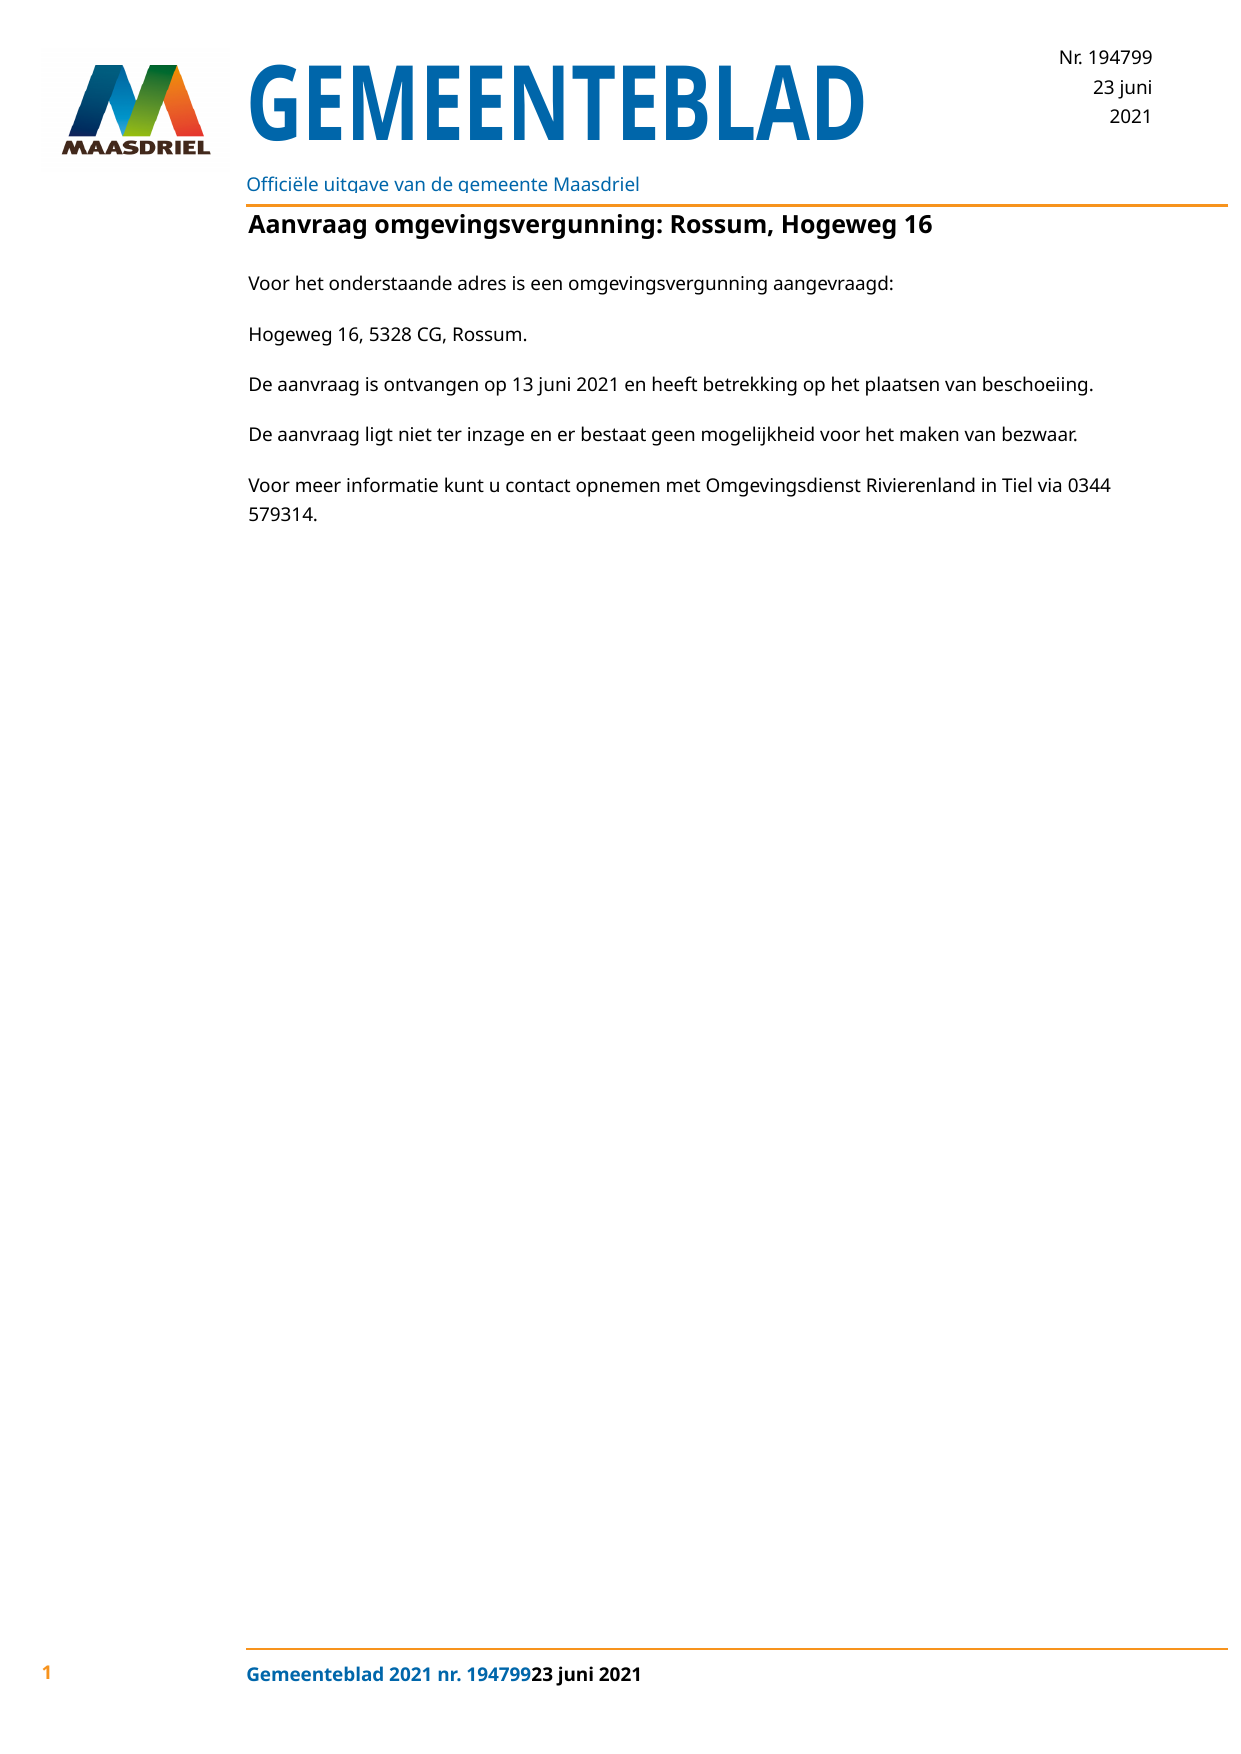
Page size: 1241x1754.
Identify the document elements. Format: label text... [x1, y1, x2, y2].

text De aanvraag is ontvangen op 13 juni 2021 en heeft betrekking op het plaatsen van beschoeiing. [248, 371, 1152, 397]
text Voor meer informatie kunt u contact opnemen met Omgevingsdienst Rivierenland in Tiel via 0344 579314. [248, 472, 1152, 527]
text Aanvraag omgevingsvergunning: Rossum, Hogeweg 16 [248, 207, 1152, 241]
text De aanvraag ligt niet ter inzage en er bestaat geen mogelijkheid voor het maken van bezwaar. [248, 422, 1152, 447]
picture [41, 47, 231, 172]
text Voor het onderstaande adres is een omgevingsvergunning aangevraagd: [248, 270, 1152, 296]
text Hogeweg 16, 5328 CG, Rossum. [248, 321, 1152, 346]
